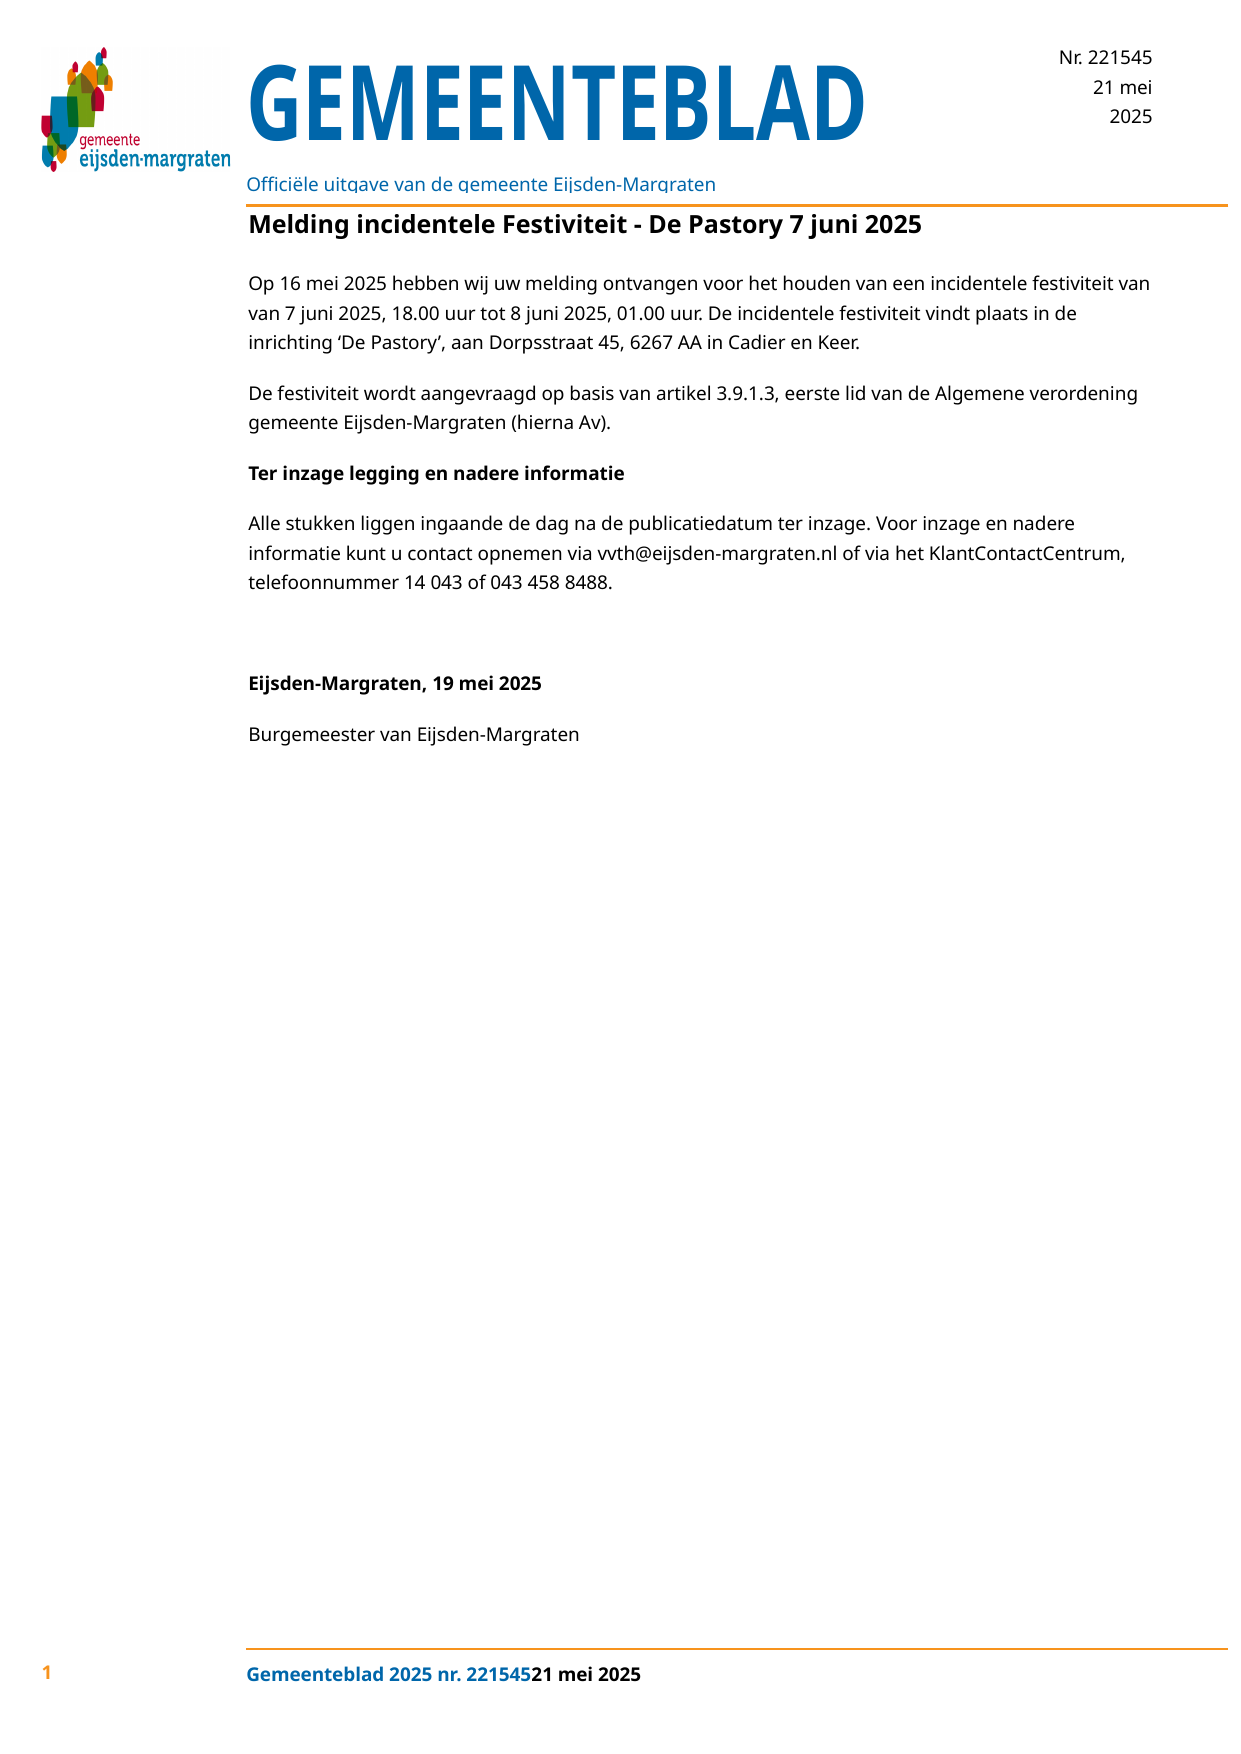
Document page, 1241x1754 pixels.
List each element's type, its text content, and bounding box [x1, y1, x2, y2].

text Eijsden-Margraten, 19 mei 2025 [248, 670, 1152, 696]
text Alle stukken liggen ingaande de dag na de publicatiedatum ter inzage. Voor inzage en nadere informatie kunt u contact opnemen via vvth@eijsden-margraten.nl of via het KlantContactCentrum, telefoonnummer 14 043 of 043 458 8488. [248, 510, 1152, 595]
text Burgemeester van Eijsden-Margraten [248, 721, 1152, 746]
text Melding incidentele Festiviteit - De Pastory 7 juni 2025 [248, 207, 1152, 241]
text Op 16 mei 2025 hebben wij uw melding ontvangen voor het houden van een incidentele festiviteit van van 7 juni 2025, 18.00 uur tot 8 juni 2025, 01.00 uur. De incidentele festiviteit vindt plaats in de inrichting ‘De Pastory’, aan Dorpsstraat 45, 6267 AA in Cadier en Keer. [248, 270, 1152, 355]
picture [41, 47, 231, 172]
text De festiviteit wordt aangevraagd op basis van artikel 3.9.1.3, eerste lid van de Algemene verordening gemeente Eijsden-Margraten (hierna Av). [248, 380, 1152, 435]
text Ter inzage legging en nadere informatie [248, 460, 1152, 486]
